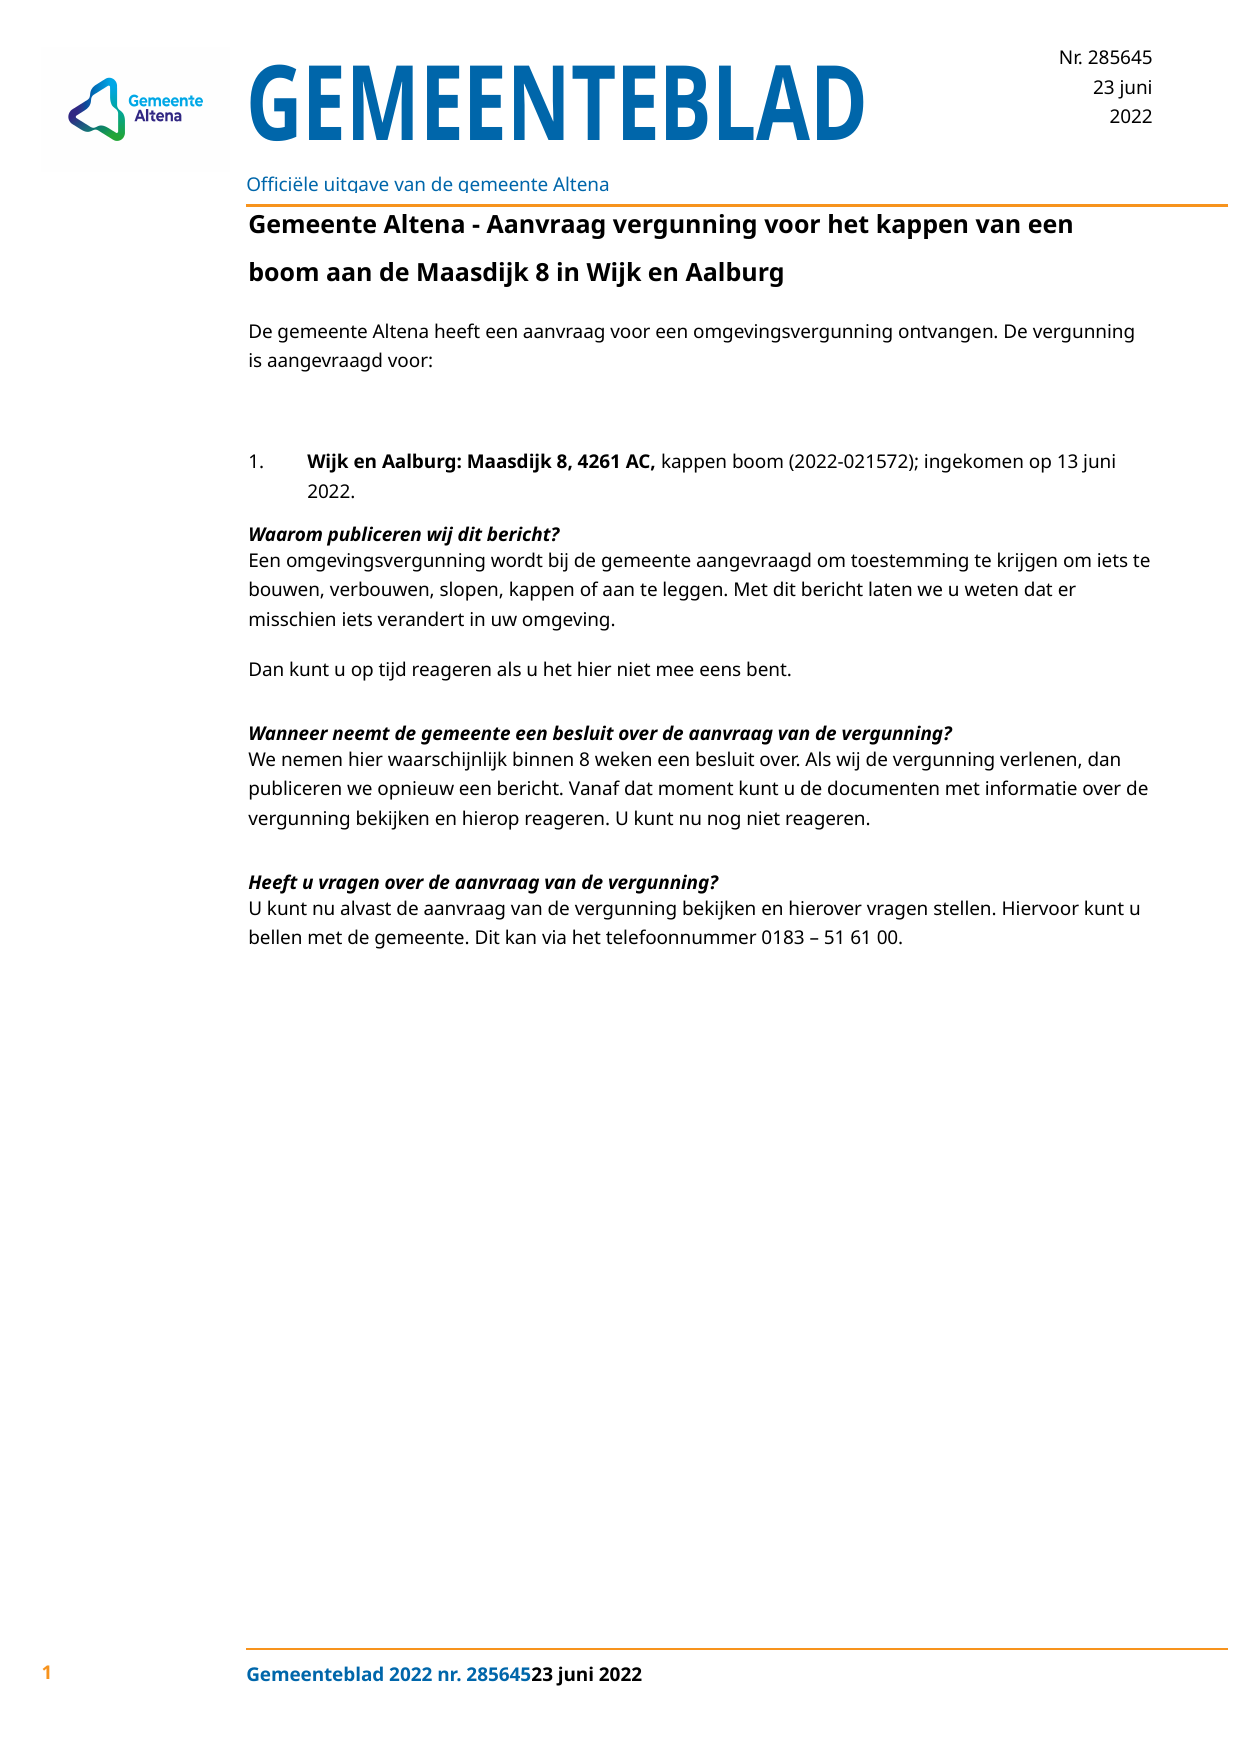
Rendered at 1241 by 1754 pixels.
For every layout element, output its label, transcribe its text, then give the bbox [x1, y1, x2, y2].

text Gemeente Altena - Aanvraag vergunning voor het kappen van een boom aan de Maasdijk 8 in Wijk en Aalburg [248, 207, 1152, 288]
text Heeft u vragen over de aanvraag van de vergunning? [248, 869, 1152, 895]
text U kunt nu alvast de aanvraag van de vergunning bekijken en hierover vragen stellen. Hiervoor kunt u bellen met de gemeente. Dit kan via het telefoonnummer 0183 – 51 61 00. [248, 895, 1152, 950]
text De gemeente Altena heeft een aanvraag voor een omgevingsvergunning ontvangen. De vergunning is aangevraagd voor: [248, 318, 1152, 373]
text Een omgevingsvergunning wordt bij de gemeente aangevraagd om toestemming te krijgen om iets te bouwen, verbouwen, slopen, kappen of aan te leggen. Met dit bericht laten we u weten dat er misschien iets verandert in uw omgeving. [248, 547, 1152, 632]
text Dan kunt u op tijd reageren als u het hier niet mee eens bent. [248, 656, 1152, 682]
text We nemen hier waarschijnlijk binnen 8 weken een besluit over. Als wij de vergunning verlenen, dan publiceren we opnieuw een bericht. Vanaf dat moment kunt u de documenten met informatie over de vergunning bekijken en hierop reageren. U kunt nu nog niet reageren. [248, 746, 1152, 831]
text Wanneer neemt de gemeente een besluit over de aanvraag van de vergunning? [248, 720, 1152, 746]
text Waarom publiceren wij dit bericht? [248, 521, 1152, 547]
list Wijk en Aalburg: Maasdijk 8, 4261 AC, kappen boom (2022-021572); ingekomen op 13 juni 2022. [248, 448, 1152, 504]
picture [41, 47, 231, 172]
